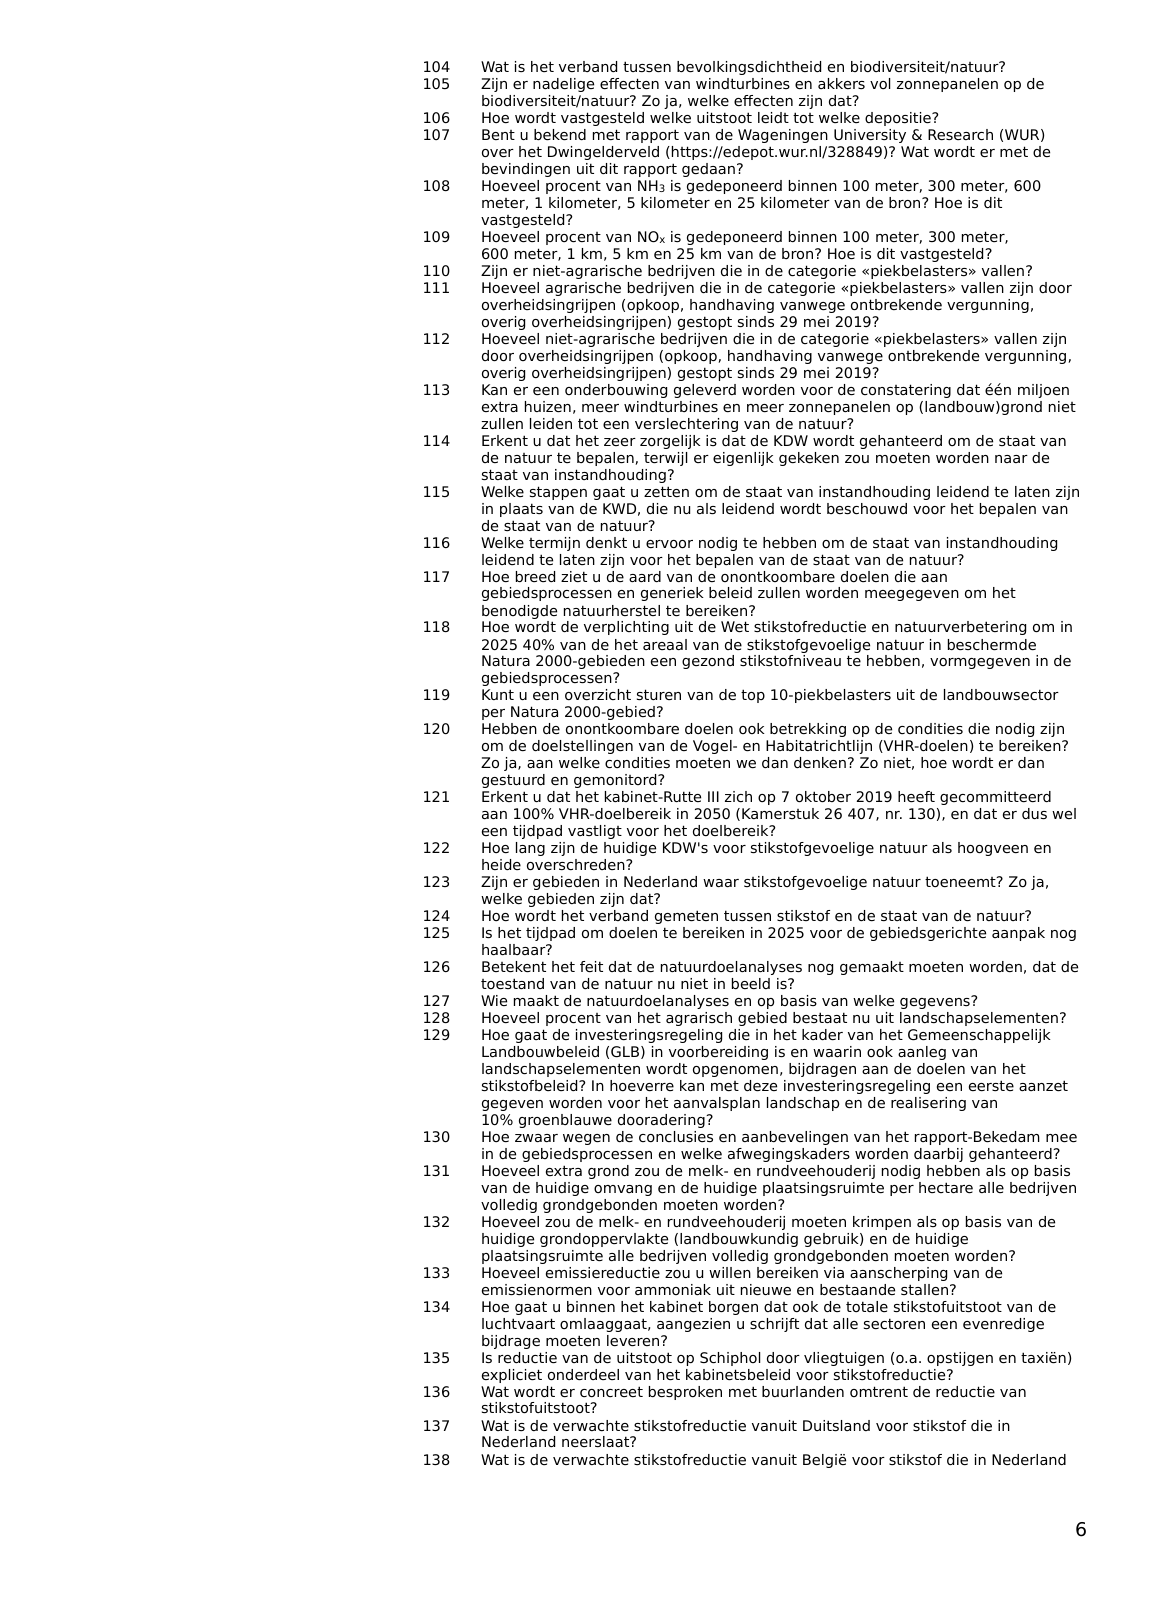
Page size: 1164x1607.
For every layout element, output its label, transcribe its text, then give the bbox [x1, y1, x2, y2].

table_cell 108 [422, 178, 475, 229]
table_cell 123 [422, 874, 475, 908]
table_cell 106 [422, 110, 475, 127]
table_cell 107 [422, 127, 475, 178]
table_cell 128 [422, 1010, 475, 1027]
table_cell 130 [422, 1129, 475, 1163]
table_cell Hoe zwaar wegen de conclusies en aanbevelingen van het rapport-Bekedam mee in de gebiedsprocessen en welke afwegingskaders worden daarbij gehanteerd? [475, 1129, 1087, 1163]
table_cell 105 [422, 76, 475, 110]
table_cell 119 [422, 687, 475, 721]
table_cell Wat is het verband tussen bevolkingsdichtheid en biodiversiteit/natuur? [475, 59, 1087, 76]
table_cell Wat wordt er concreet besproken met buurlanden omtrent de reductie van stikstofuitstoot? [475, 1384, 1087, 1417]
table_cell 134 [422, 1299, 475, 1349]
table_cell Is het tijdpad om doelen te bereiken in 2025 voor de gebiedsgerichte aanpak nog haalbaar? [475, 925, 1087, 959]
table_cell Zijn er gebieden in Nederland waar stikstofgevoelige natuur toeneemt? Zo ja, welke gebieden zijn dat? [475, 874, 1087, 908]
table_cell Zijn er nadelige effecten van windturbines en akkers vol zonnepanelen op de biodiversiteit/natuur? Zo ja, welke effecten zijn dat? [475, 76, 1087, 110]
table_cell 109 [422, 229, 475, 263]
table_cell Hoe lang zijn de huidige KDW's voor stikstofgevoelige natuur als hoogveen en heide overschreden? [475, 840, 1087, 874]
table_cell Hoe wordt de verplichting uit de Wet stikstofreductie en natuurverbetering om in 2025 40% van de het areaal van de stikstofgevoelige natuur in beschermde Natura 2000-gebieden een gezond stikstofniveau te hebben, vormgegeven in de gebiedsprocessen? [475, 619, 1087, 687]
table_cell 118 [422, 619, 475, 687]
table_cell 124 [422, 908, 475, 925]
table_cell 129 [422, 1027, 475, 1129]
table_cell 104 [422, 59, 475, 76]
table_cell 120 [422, 721, 475, 789]
table_cell Hoe gaat u binnen het kabinet borgen dat ook de totale stikstofuitstoot van de luchtvaart omlaaggaat, aangezien u schrijft dat alle sectoren een evenredige bijdrage moeten leveren? [475, 1299, 1087, 1349]
table_cell Betekent het feit dat de natuurdoelanalyses nog gemaakt moeten worden, dat de toestand van de natuur nu niet in beeld is? [475, 959, 1087, 993]
table_cell 113 [422, 382, 475, 433]
table_cell 116 [422, 535, 475, 568]
table_cell 138 [422, 1451, 475, 1468]
table_cell 114 [422, 433, 475, 483]
table_cell 115 [422, 484, 475, 534]
table_cell Welke termijn denkt u ervoor nodig te hebben om de staat van instandhouding leidend te laten zijn voor het bepalen van de staat van de natuur? [475, 535, 1087, 568]
table_cell Wat is de verwachte stikstofreductie vanuit Duitsland voor stikstof die in Nederland neerslaat? [475, 1418, 1087, 1451]
table_cell Hoeveel extra grond zou de melk- en rundveehouderij nodig hebben als op basis van de huidige omvang en de huidige plaatsingsruimte per hectare alle bedrijven volledig grondgebonden moeten worden? [475, 1163, 1087, 1214]
table_cell Hoeveel procent van NH3 is gedeponeerd binnen 100 meter, 300 meter, 600 meter, 1 kilometer, 5 kilometer en 25 kilometer van de bron? Hoe is dit vastgesteld? [475, 178, 1087, 229]
table_cell Is reductie van de uitstoot op Schiphol door vliegtuigen (o.a. opstijgen en taxiën) expliciet onderdeel van het kabinetsbeleid voor stikstofreductie? [475, 1350, 1087, 1383]
table_cell Kunt u een overzicht sturen van de top 10-piekbelasters uit de landbouwsector per Natura 2000-gebied? [475, 687, 1087, 721]
table_cell 133 [422, 1265, 475, 1298]
table_cell Hebben de onontkoombare doelen ook betrekking op de condities die nodig zijn om de doelstellingen van de Vogel- en Habitatrichtlijn (VHR-doelen) te bereiken? Zo ja, aan welke condities moeten we dan denken? Zo niet, hoe wordt er dan gestuurd en gemonitord? [475, 721, 1087, 789]
table_cell 127 [422, 993, 475, 1010]
table_cell 122 [422, 840, 475, 874]
table_cell Hoe wordt vastgesteld welke uitstoot leidt tot welke depositie? [475, 110, 1087, 127]
table_cell 137 [422, 1418, 475, 1451]
table_cell Kan er een onderbouwing geleverd worden voor de constatering dat één miljoen extra huizen, meer windturbines en meer zonnepanelen op (landbouw)grond niet zullen leiden tot een verslechtering van de natuur? [475, 382, 1087, 433]
table_cell 131 [422, 1163, 475, 1214]
table_cell 111 [422, 280, 475, 331]
table_cell Wie maakt de natuurdoelanalyses en op basis van welke gegevens? [475, 993, 1087, 1010]
table_cell Welke stappen gaat u zetten om de staat van instandhouding leidend te laten zijn in plaats van de KWD, die nu als leidend wordt beschouwd voor het bepalen van de staat van de natuur? [475, 484, 1087, 534]
table_cell 136 [422, 1384, 475, 1417]
table_cell Zijn er niet-agrarische bedrijven die in de categorie «piekbelasters» vallen? [475, 263, 1087, 280]
table_cell Wat is de verwachte stikstofreductie vanuit België voor stikstof die in Nederland [475, 1451, 1087, 1468]
table_cell 112 [422, 331, 475, 382]
table_cell 121 [422, 789, 475, 840]
table_cell Hoeveel niet-agrarische bedrijven die in de categorie «piekbelasters» vallen zijn door overheidsingrijpen (opkoop, handhaving vanwege ontbrekende vergunning, overig overheidsingrijpen) gestopt sinds 29 mei 2019? [475, 331, 1087, 382]
table_cell 117 [422, 569, 475, 619]
table_cell Bent u bekend met rapport van de Wageningen University & Research (WUR) over het Dwingelderveld (https://edepot.wur.nl/328849)? Wat wordt er met de bevindingen uit dit rapport gedaan? [475, 127, 1087, 178]
table_cell Hoe breed ziet u de aard van de onontkoombare doelen die aan gebiedsprocessen en generiek beleid zullen worden meegegeven om het benodigde natuurherstel te bereiken? [475, 569, 1087, 619]
table_cell Hoeveel zou de melk- en rundveehouderij moeten krimpen als op basis van de huidige grondoppervlakte (landbouwkundig gebruik) en de huidige plaatsingsruimte alle bedrijven volledig grondgebonden moeten worden? [475, 1214, 1087, 1264]
table_cell 110 [422, 263, 475, 280]
table_cell 132 [422, 1214, 475, 1264]
table_cell 135 [422, 1350, 475, 1383]
table_cell Hoe wordt het verband gemeten tussen stikstof en de staat van de natuur? [475, 908, 1087, 925]
table_cell Hoe gaat de investeringsregeling die in het kader van het Gemeenschappelijk Landbouwbeleid (GLB) in voorbereiding is en waarin ook aanleg van landschapselementen wordt opgenomen, bijdragen aan de doelen van het stikstofbeleid? In hoeverre kan met deze investeringsregeling een eerste aanzet gegeven worden voor het aanvalsplan landschap en de realisering van 10% groenblauwe dooradering? [475, 1027, 1087, 1129]
table_cell Hoeveel agrarische bedrijven die in de categorie «piekbelasters» vallen zijn door overheidsingrijpen (opkoop, handhaving vanwege ontbrekende vergunning, overig overheidsingrijpen) gestopt sinds 29 mei 2019? [475, 280, 1087, 331]
table_cell Hoeveel procent van het agrarisch gebied bestaat nu uit landschapselementen? [475, 1010, 1087, 1027]
table_cell 126 [422, 959, 475, 993]
table_cell 125 [422, 925, 475, 959]
table_cell Erkent u dat het kabinet-Rutte III zich op 7 oktober 2019 heeft gecommitteerd aan 100% VHR-doelbereik in 2050 (Kamerstuk 26 407, nr. 130), en dat er dus wel een tijdpad vastligt voor het doelbereik? [475, 789, 1087, 840]
table_cell Erkent u dat het zeer zorgelijk is dat de KDW wordt gehanteerd om de staat van de natuur te bepalen, terwijl er eigenlijk gekeken zou moeten worden naar de staat van instandhouding? [475, 433, 1087, 483]
table_cell Hoeveel procent van NOx is gedeponeerd binnen 100 meter, 300 meter, 600 meter, 1 km, 5 km en 25 km van de bron? Hoe is dit vastgesteld? [475, 229, 1087, 263]
table_cell Hoeveel emissiereductie zou u willen bereiken via aanscherping van de emissienormen voor ammoniak uit nieuwe en bestaande stallen? [475, 1265, 1087, 1298]
